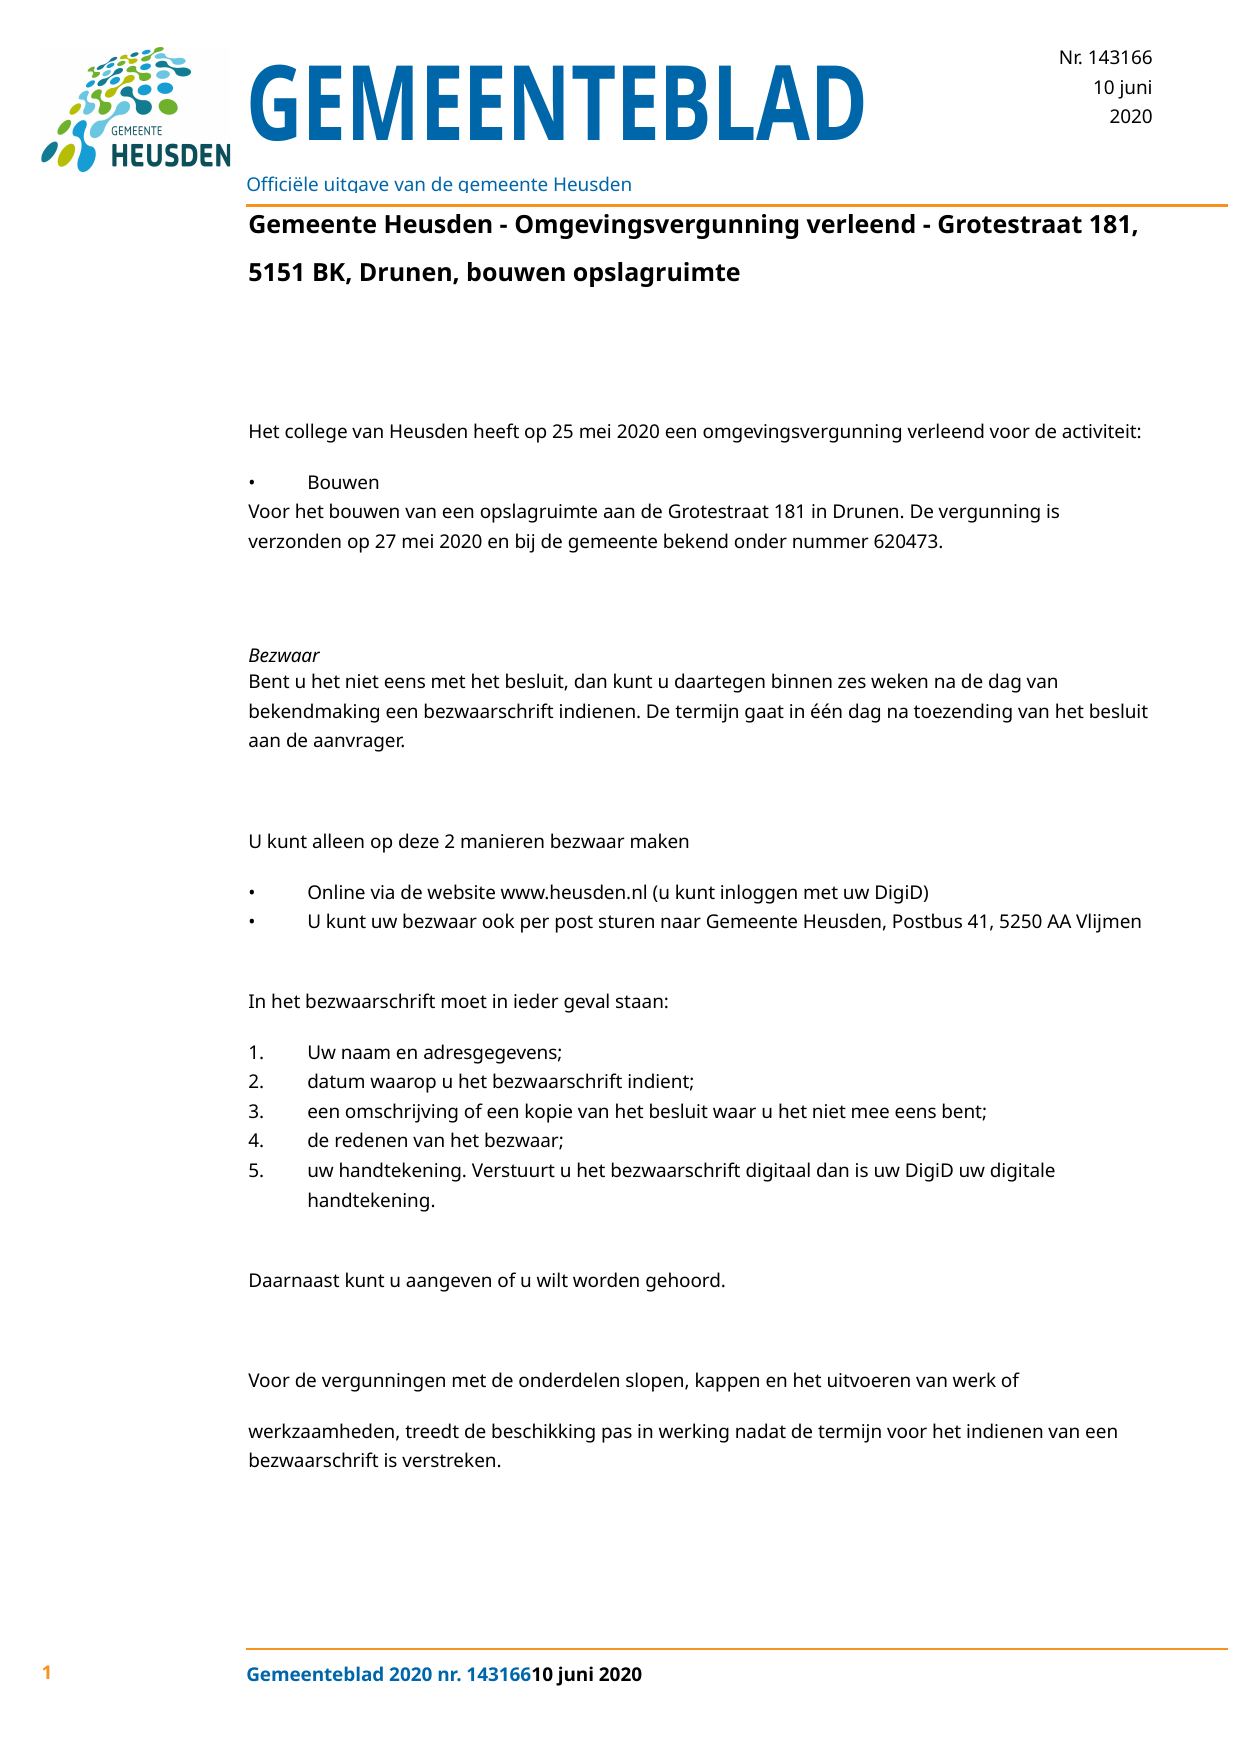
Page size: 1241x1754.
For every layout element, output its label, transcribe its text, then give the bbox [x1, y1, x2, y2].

picture [41, 47, 231, 172]
list de redenen van het bezwaar; [248, 1128, 1152, 1153]
text U kunt alleen op deze 2 manieren bezwaar maken [248, 828, 1152, 854]
text werkzaamheden, treedt de beschikking pas in werking nadat de termijn voor het indienen van een bezwaarschrift is verstreken. [248, 1418, 1152, 1473]
text In het bezwaarschrift moet in ieder geval staan: [248, 988, 1152, 1014]
list uw handtekening. Verstuurt u het bezwaarschrift digitaal dan is uw DigiD uw digitale handtekening. [248, 1157, 1152, 1212]
list Bouwen [248, 469, 1152, 495]
list Online via de website www.heusden.nl (u kunt inloggen met uw DigiD) [248, 879, 1152, 904]
text Daarnaast kunt u aangeven of u wilt worden gehoord. [248, 1267, 1152, 1292]
list U kunt uw bezwaar ook per post sturen naar Gemeente Heusden, Postbus 41, 5250 AA Vlijmen [248, 908, 1152, 934]
text Het college van Heusden heeft op 25 mei 2020 een omgevingsvergunning verleend voor de activiteit: [248, 419, 1152, 444]
list Uw naam en adresgegevens; [248, 1039, 1152, 1064]
text Bezwaar [248, 643, 1152, 668]
text Bent u het niet eens met het besluit, dan kunt u daartegen binnen zes weken na de dag van bekendmaking een bezwaarschrift indienen. De termijn gaat in één dag na toezending van het besluit aan de aanvrager. [248, 668, 1152, 753]
list een omschrijving of een kopie van het besluit waar u het niet mee eens bent; [248, 1098, 1152, 1124]
text Gemeente Heusden - Omgevingsvergunning verleend - Grotestraat 181, 5151 BK, Drunen, bouwen opslagruimte [248, 207, 1152, 288]
list datum waarop u het bezwaarschrift indient; [248, 1068, 1152, 1094]
text Voor het bouwen van een opslagruimte aan de Grotestraat 181 in Drunen. De vergunning is verzonden op 27 mei 2020 en bij de gemeente bekend onder nummer 620473. [248, 499, 1152, 554]
text Voor de vergunningen met de onderdelen slopen, kappen en het uitvoeren van werk of [248, 1368, 1152, 1393]
